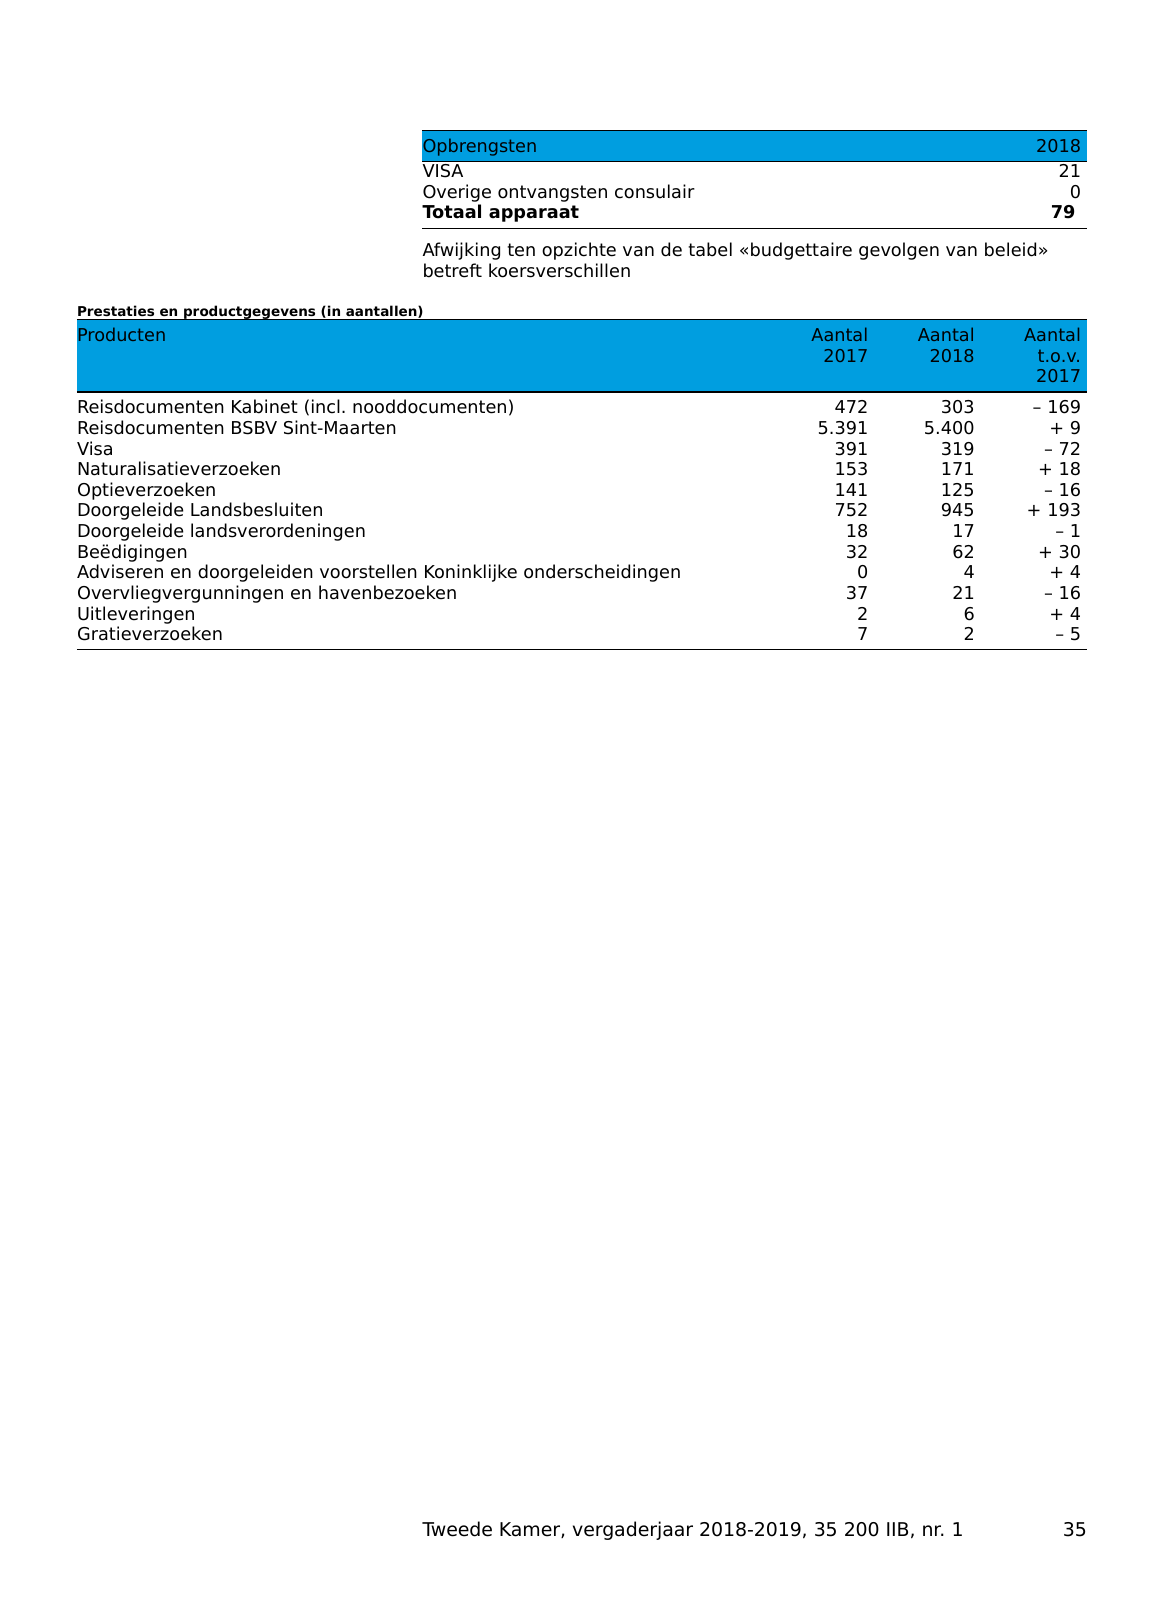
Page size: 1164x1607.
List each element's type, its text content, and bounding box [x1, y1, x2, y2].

table_cell Reisdocumenten BSBV Sint-Maarten [77, 418, 768, 438]
table_cell 391 [768, 439, 874, 459]
table_cell 18 [768, 521, 874, 542]
table_cell Adviseren en doorgeleiden voorstellen Koninklijke onderscheidingen [77, 562, 768, 583]
table_cell 5.391 [768, 418, 874, 438]
table_cell 17 [874, 521, 980, 542]
table_cell Visa [77, 439, 768, 459]
table_cell 171 [874, 459, 980, 480]
table_cell + 9 [980, 418, 1087, 438]
table_cell + 4 [980, 562, 1087, 583]
table_cell 6 [874, 604, 980, 624]
table_cell – 5 [980, 624, 1087, 649]
table_cell 0 [768, 562, 874, 583]
table_cell 2 [768, 604, 874, 624]
table_cell 945 [874, 500, 980, 521]
table_header Prestaties en productgegevens (in aantallen) [77, 304, 1087, 319]
table_cell + 30 [980, 542, 1087, 562]
table_cell Overige ontvangsten consulair [422, 182, 980, 202]
table_cell 472 [768, 393, 874, 418]
table_header Opbrengsten [422, 131, 980, 161]
table_cell 125 [874, 480, 980, 500]
table_cell Naturalisatieverzoeken [77, 459, 768, 480]
table_cell 0 [980, 182, 1087, 202]
table_cell – 169 [980, 393, 1087, 418]
table_header 2018 [980, 131, 1087, 161]
table_cell 21 [980, 162, 1087, 182]
table_cell 32 [768, 542, 874, 562]
table_cell + 4 [980, 604, 1087, 624]
table_cell 2 [874, 624, 980, 649]
table_cell Doorgeleide Landsbesluiten [77, 500, 768, 521]
table_cell + 18 [980, 459, 1087, 480]
table_cell Overvliegvergunningen en havenbezoeken [77, 583, 768, 603]
table_cell Aantal 2018 [874, 320, 980, 391]
table_cell Totaal apparaat [422, 202, 980, 227]
table_cell 5.400 [874, 418, 980, 438]
table_cell VISA [422, 162, 980, 182]
table_cell 7 [768, 624, 874, 649]
table_cell Aantal 2017 [768, 320, 874, 391]
table_cell Aantal t.o.v. 2017 [980, 320, 1087, 391]
table_cell – 1 [980, 521, 1087, 542]
table_cell 303 [874, 393, 980, 418]
table_cell Afwijking ten opzichte van de tabel «budgettaire gevolgen van beleid» betreft koersverschillen [422, 229, 1087, 282]
table_cell Optieverzoeken [77, 480, 768, 500]
table_cell 319 [874, 439, 980, 459]
table_cell 141 [768, 480, 874, 500]
table_cell Uitleveringen [77, 604, 768, 624]
table_cell Doorgeleide landsverordeningen [77, 521, 768, 542]
table_cell + 193 [980, 500, 1087, 521]
table_cell 4 [874, 562, 980, 583]
table_cell Gratieverzoeken [77, 624, 768, 649]
table_cell 62 [874, 542, 980, 562]
table_cell – 16 [980, 480, 1087, 500]
table_cell 752 [768, 500, 874, 521]
table_cell Beëdigingen [77, 542, 768, 562]
table_cell Reisdocumenten Kabinet (incl. nooddocumenten) [77, 393, 768, 418]
table_cell 79 [980, 202, 1087, 227]
table_cell – 72 [980, 439, 1087, 459]
table_cell Producten [77, 320, 768, 391]
table_cell – 16 [980, 583, 1087, 603]
table_cell 153 [768, 459, 874, 480]
table_cell 37 [768, 583, 874, 603]
table_cell 21 [874, 583, 980, 603]
